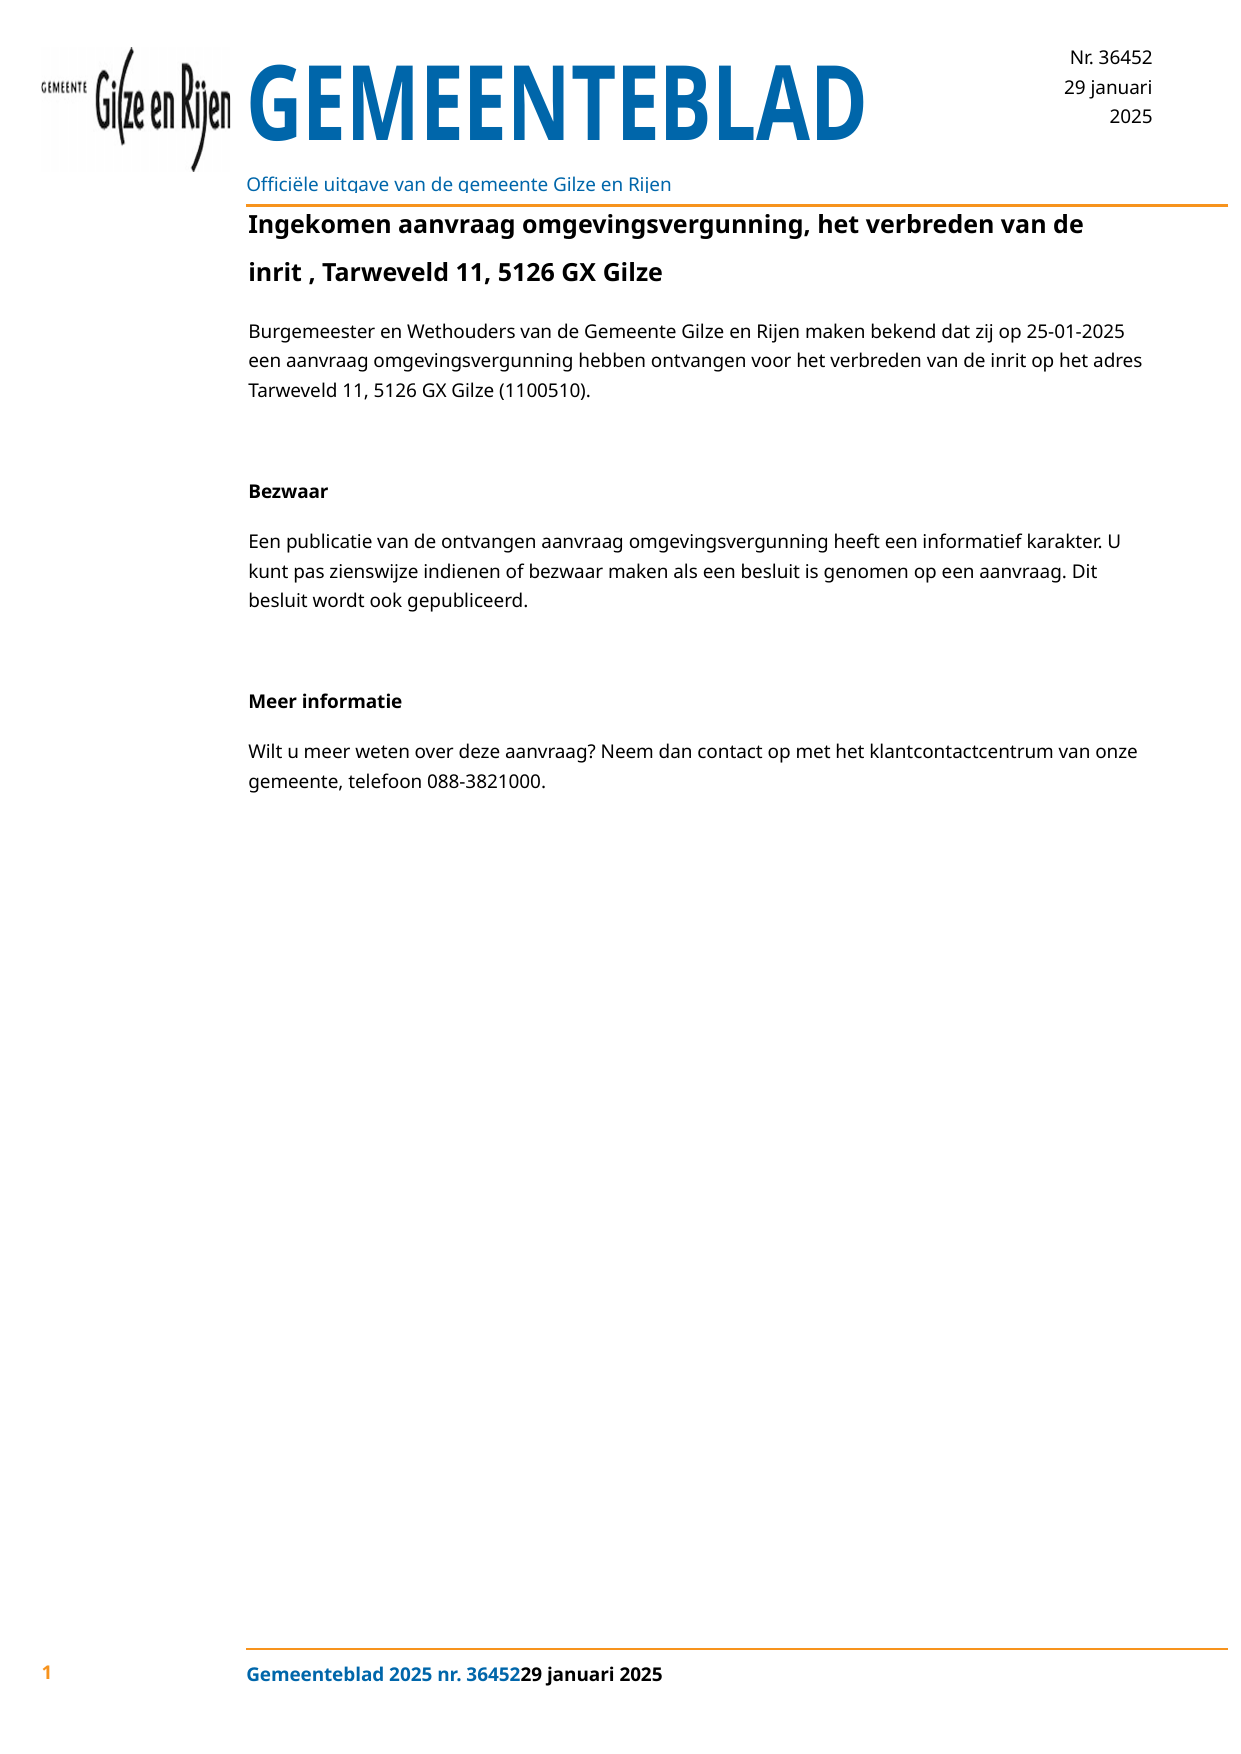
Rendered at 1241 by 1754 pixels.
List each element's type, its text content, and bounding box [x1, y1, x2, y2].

text Bezwaar [248, 478, 1152, 504]
picture [41, 47, 231, 172]
text Meer informatie [248, 688, 1152, 714]
text Ingekomen aanvraag omgevingsvergunning, het verbreden van de inrit , Tarweveld 11, 5126 GX Gilze [248, 207, 1152, 288]
text Wilt u meer weten over deze aanvraag? Neem dan contact op met het klantcontactcentrum van onze gemeente, telefoon 088-3821000. [248, 739, 1152, 794]
text Een publicatie van de ontvangen aanvraag omgevingsvergunning heeft een informatief karakter. U kunt pas zienswijze indienen of bezwaar maken als een besluit is genomen op een aanvraag. Dit besluit wordt ook gepubliceerd. [248, 528, 1152, 613]
text Burgemeester en Wethouders van de Gemeente Gilze en Rijen maken bekend dat zij op 25-01-2025 een aanvraag omgevingsvergunning hebben ontvangen voor het verbreden van de inrit op het adres Tarweveld 11, 5126 GX Gilze (1100510). [248, 318, 1152, 403]
